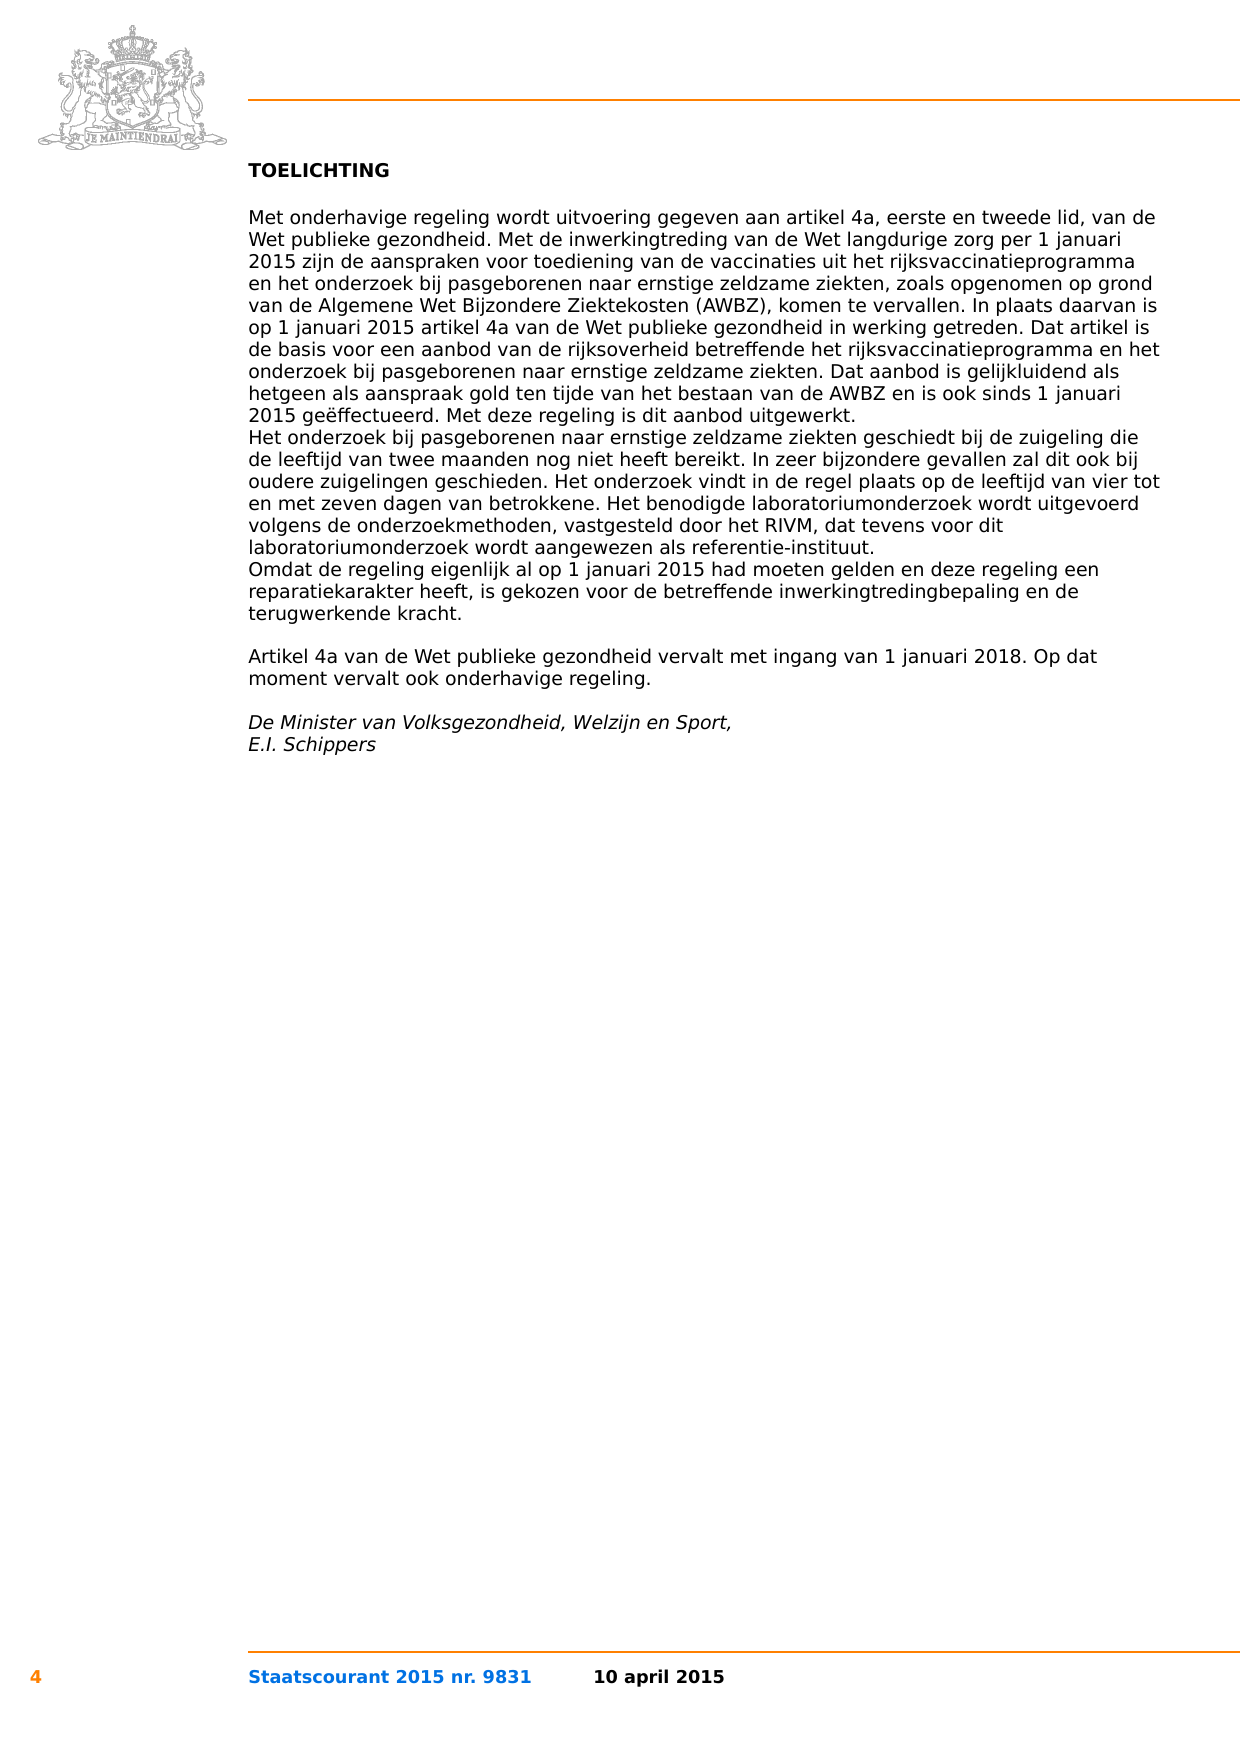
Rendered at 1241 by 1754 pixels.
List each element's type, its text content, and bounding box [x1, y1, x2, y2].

subtitle TOELICHTING [248, 160, 1163, 182]
text De Minister van Volksgezondheid, Welzijn en Sport, E.I. Schippers [248, 712, 1163, 756]
text Het onderzoek bij pasgeborenen naar ernstige zeldzame ziekten geschiedt bij de zuigeling die de leeftijd van twee maanden nog niet heeft bereikt. In zeer bijzondere gevallen zal dit ook bij oudere zuigelingen geschieden. Het onderzoek vindt in de regel plaats op de leeftijd van vier tot en met zeven dagen van betrokkene. Het benodigde laboratoriumonderzoek wordt uitgevoerd volgens de onderzoekmethoden, vastgesteld door het RIVM, dat tevens voor dit laboratoriumonderzoek wordt aangewezen als referentie-instituut. [248, 427, 1163, 558]
text Met onderhavige regeling wordt uitvoering gegeven aan artikel 4a, eerste en tweede lid, van de Wet publieke gezondheid. Met de inwerkingtreding van de Wet langdurige zorg per 1 januari 2015 zijn de aanspraken voor toediening van de vaccinaties uit het rijksvaccinatieprogramma en het onderzoek bij pasgeborenen naar ernstige zeldzame ziekten, zoals opgenomen op grond van de Algemene Wet Bijzondere Ziektekosten (AWBZ), komen te vervallen. In plaats daarvan is op 1 januari 2015 artikel 4a van de Wet publieke gezondheid in werking getreden. Dat artikel is de basis voor een aanbod van de rijksoverheid betreffende het rijksvaccinatieprogramma en het onderzoek bij pasgeborenen naar ernstige zeldzame ziekten. Dat aanbod is gelijkluidend als hetgeen als aanspraak gold ten tijde van het bestaan van de AWBZ en is ook sinds 1 januari 2015 geëffectueerd. Met deze regeling is dit aanbod uitgewerkt. [248, 207, 1163, 427]
picture [38, 25, 227, 150]
text Omdat de regeling eigenlijk al op 1 januari 2015 had moeten gelden en deze regeling een reparatiekarakter heeft, is gekozen voor de betreffende inwerkingtredingbepaling en de terugwerkende kracht. [248, 558, 1163, 624]
text Artikel 4a van de Wet publieke gezondheid vervalt met ingang van 1 januari 2018. Op dat moment vervalt ook onderhavige regeling. [248, 646, 1163, 690]
